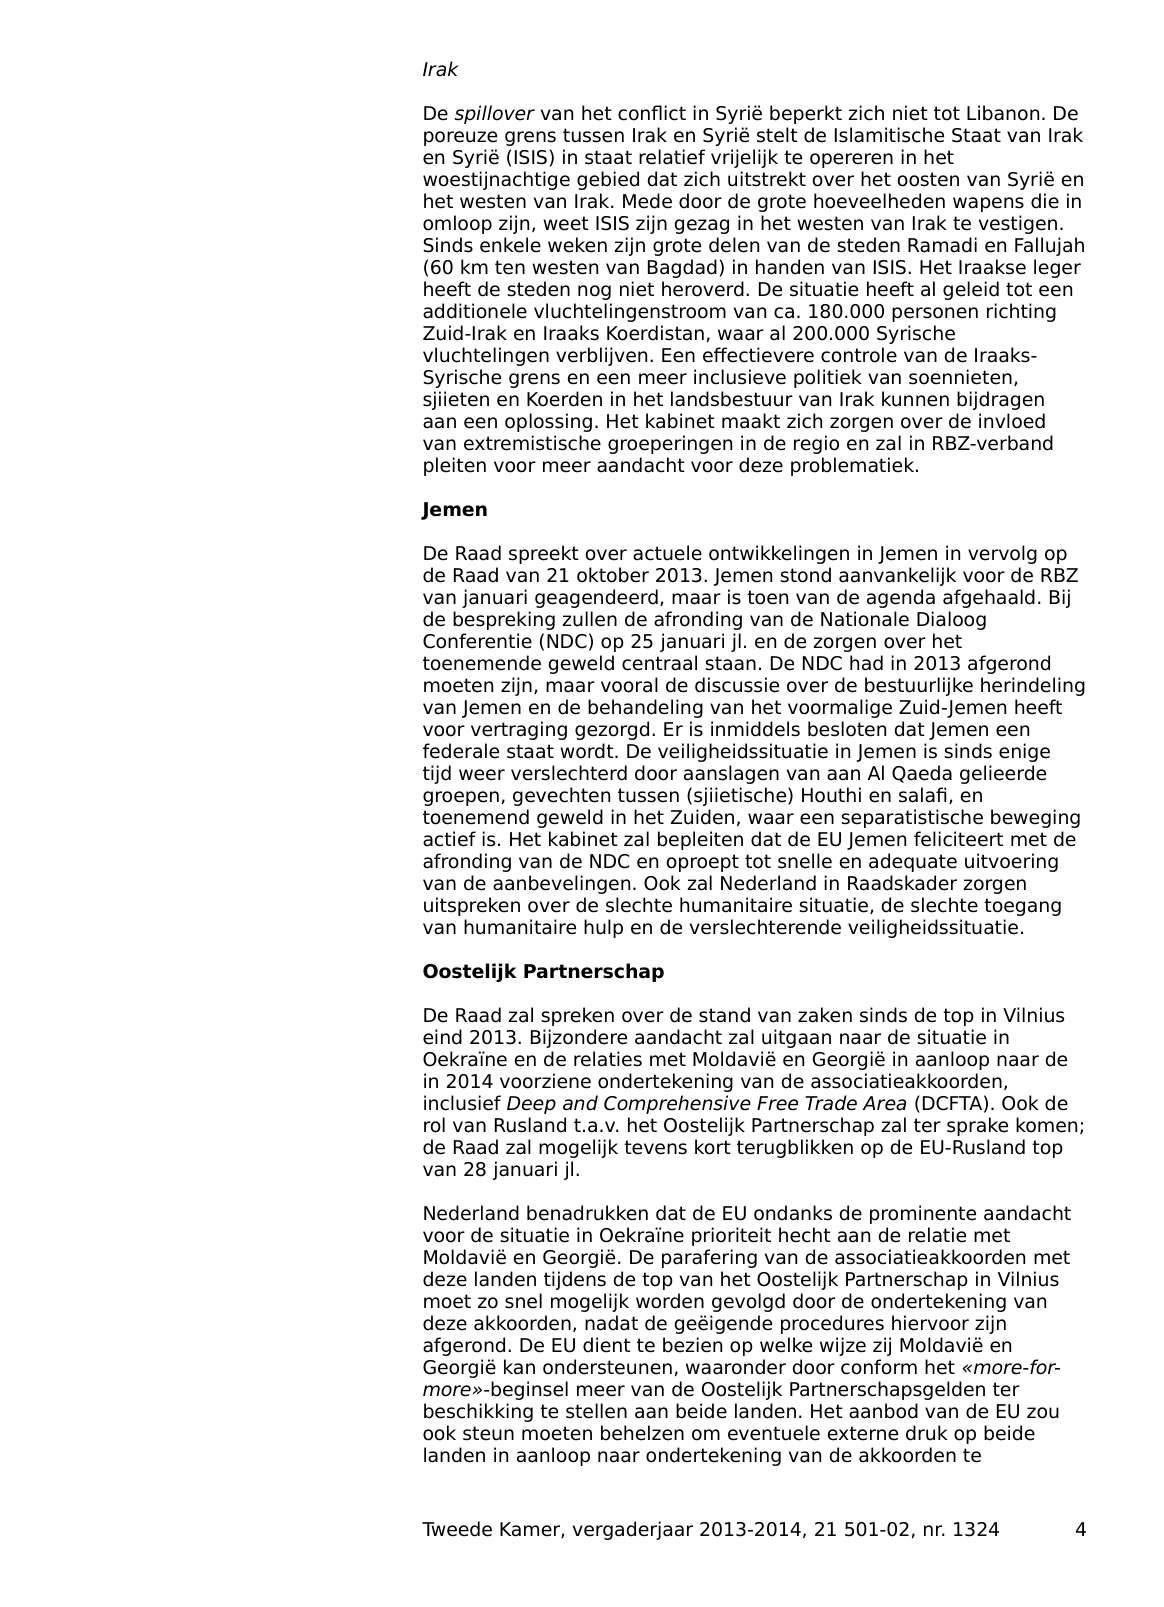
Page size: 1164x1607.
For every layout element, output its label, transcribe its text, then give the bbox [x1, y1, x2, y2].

subtitle Irak [422, 59, 1087, 81]
subtitle Jemen [422, 499, 1087, 521]
text Nederland benadrukken dat de EU ondanks de prominente aandacht voor de situatie in Oekraïne prioriteit hecht aan de relatie met Moldavië en Georgië. De parafering van de associatieakkoorden met deze landen tijdens de top van het Oostelijk Partnerschap in Vilnius moet zo snel mogelijk worden gevolgd door de ondertekening van deze akkoorden, nadat de geëigende procedures hiervoor zijn afgerond. De EU dient te bezien op welke wijze zij Moldavië en Georgië kan ondersteunen, waaronder door conform het «more-for-more»-beginsel meer van de Oostelijk Partnerschapsgelden ter beschikking te stellen aan beide landen. Het aanbod van de EU zou ook steun moeten behelzen om eventuele externe druk op beide landen in aanloop naar ondertekening van de akkoorden te [422, 1203, 1087, 1467]
text De Raad spreekt over actuele ontwikkelingen in Jemen in vervolg op de Raad van 21 oktober 2013. Jemen stond aanvankelijk voor de RBZ van januari geagendeerd, maar is toen van de agenda afgehaald. Bij de bespreking zullen de afronding van de Nationale Dialoog Conferentie (NDC) op 25 januari jl. en de zorgen over het toenemende geweld centraal staan. De NDC had in 2013 afgerond moeten zijn, maar vooral de discussie over de bestuurlijke herindeling van Jemen en de behandeling van het voormalige Zuid-Jemen heeft voor vertraging gezorgd. Er is inmiddels besloten dat Jemen een federale staat wordt. De veiligheidssituatie in Jemen is sinds enige tijd weer verslechterd door aanslagen van aan Al Qaeda gelieerde groepen, gevechten tussen (sjiietische) Houthi en salafi, en toenemend geweld in het Zuiden, waar een separatistische beweging actief is. Het kabinet zal bepleiten dat de EU Jemen feliciteert met de afronding van de NDC en oproept tot snelle en adequate uitvoering van de aanbevelingen. Ook zal Nederland in Raadskader zorgen uitspreken over de slechte humanitaire situatie, de slechte toegang van humanitaire hulp en de verslechterende veiligheidssituatie. [422, 543, 1087, 939]
subtitle Oostelijk Partnerschap [422, 961, 1087, 983]
text De spillover van het conflict in Syrië beperkt zich niet tot Libanon. De poreuze grens tussen Irak en Syrië stelt de Islamitische Staat van Irak en Syrië (ISIS) in staat relatief vrijelijk te opereren in het woestijnachtige gebied dat zich uitstrekt over het oosten van Syrië en het westen van Irak. Mede door de grote hoeveelheden wapens die in omloop zijn, weet ISIS zijn gezag in het westen van Irak te vestigen. Sinds enkele weken zijn grote delen van de steden Ramadi en Fallujah (60 km ten westen van Bagdad) in handen van ISIS. Het Iraakse leger heeft de steden nog niet heroverd. De situatie heeft al geleid tot een additionele vluchtelingenstroom van ca. 180.000 personen richting Zuid-Irak en Iraaks Koerdistan, waar al 200.000 Syrische vluchtelingen verblijven. Een effectievere controle van de Iraaks-Syrische grens en een meer inclusieve politiek van soennieten, sjiieten en Koerden in het landsbestuur van Irak kunnen bijdragen aan een oplossing. Het kabinet maakt zich zorgen over de invloed van extremistische groeperingen in de regio en zal in RBZ-verband pleiten voor meer aandacht voor deze problematiek. [422, 103, 1087, 477]
text De Raad zal spreken over de stand van zaken sinds de top in Vilnius eind 2013. Bijzondere aandacht zal uitgaan naar de situatie in Oekraïne en de relaties met Moldavië en Georgië in aanloop naar de in 2014 voorziene ondertekening van de associatieakkoorden, inclusief Deep and Comprehensive Free Trade Area (DCFTA). Ook de rol van Rusland t.a.v. het Oostelijk Partnerschap zal ter sprake komen; de Raad zal mogelijk tevens kort terugblikken op de EU-Rusland top van 28 januari jl. [422, 1005, 1087, 1181]
